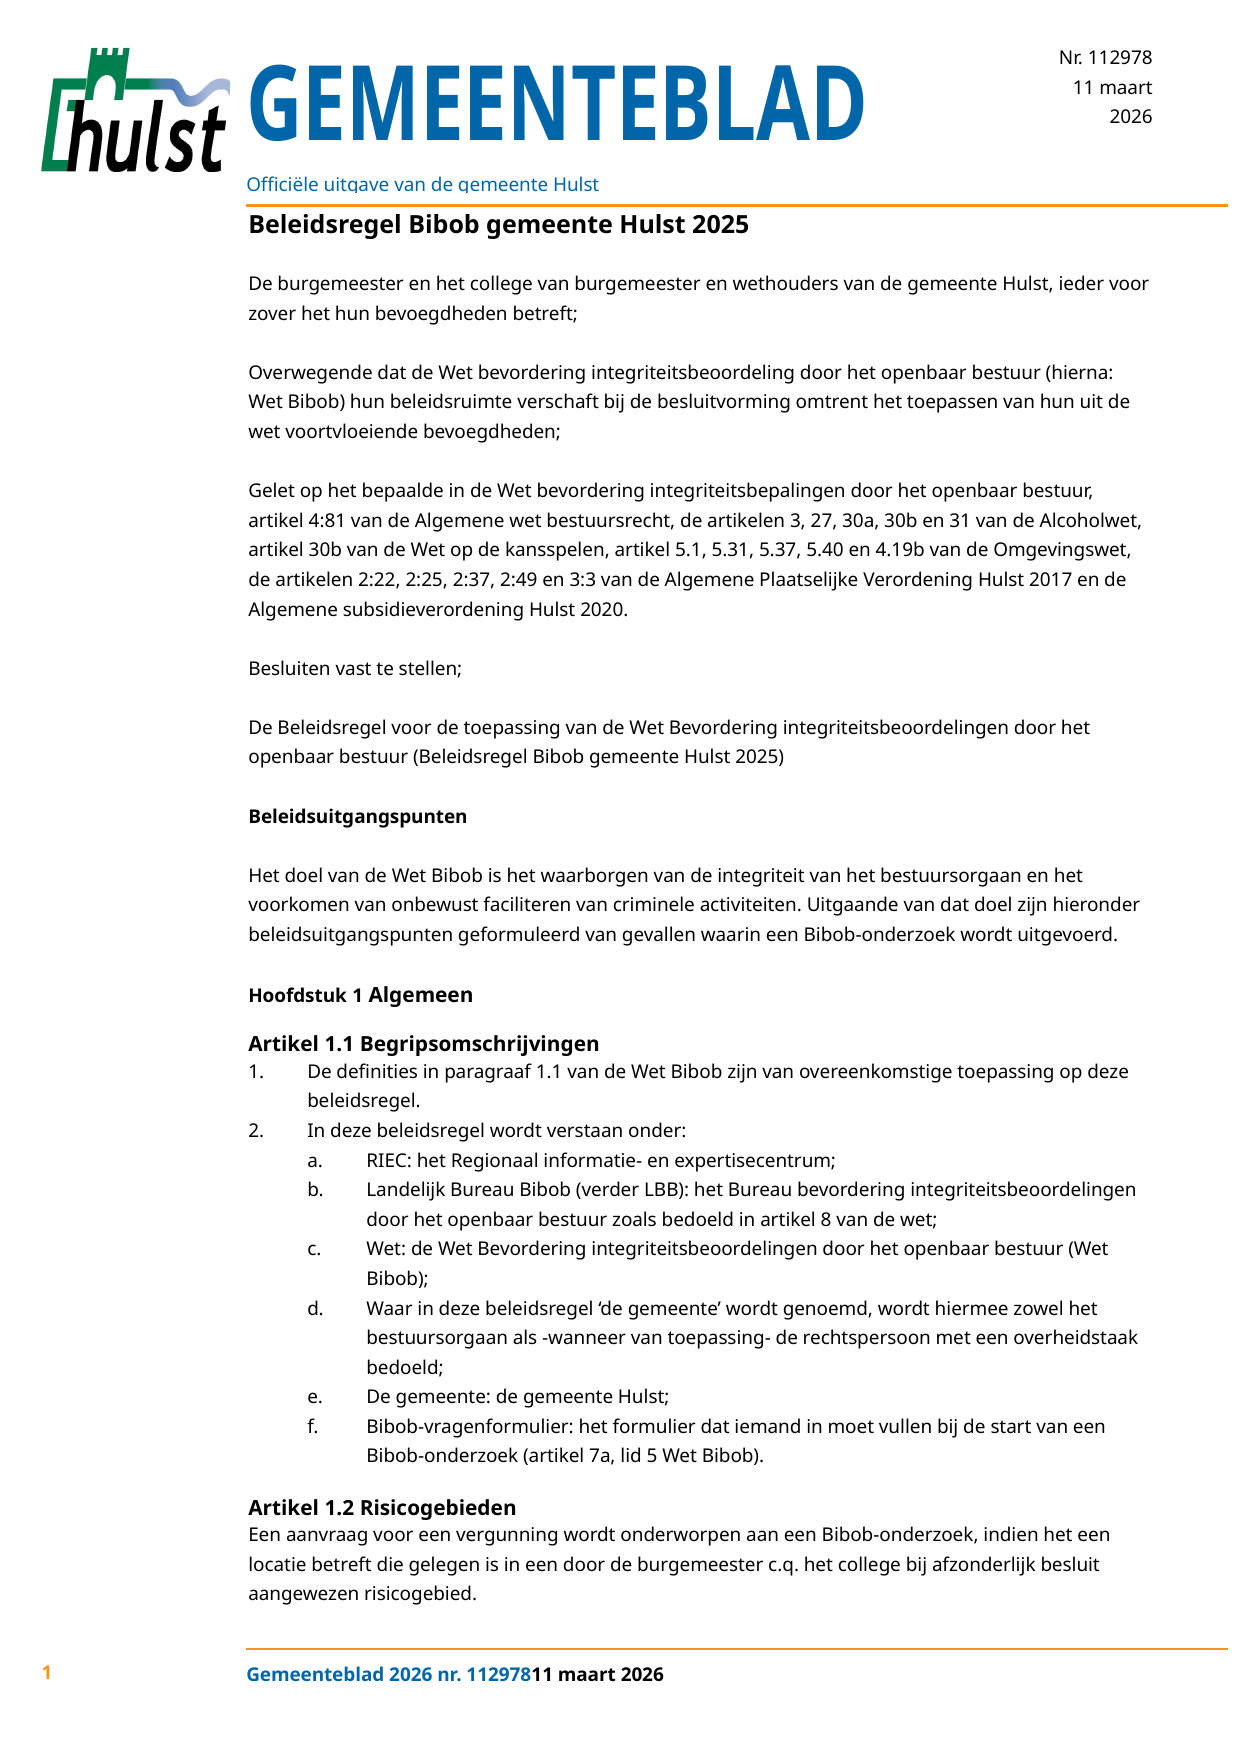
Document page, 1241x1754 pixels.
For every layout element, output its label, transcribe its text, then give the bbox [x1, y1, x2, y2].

text De burgemeester en het college van burgemeester en wethouders van de gemeente Hulst, ieder voor zover het hun bevoegdheden betreft; [248, 270, 1152, 326]
list In deze beleidsregel wordt verstaan onder: [248, 1117, 1152, 1143]
list De gemeente: de gemeente Hulst; [307, 1383, 1152, 1409]
text Beleidsregel Bibob gemeente Hulst 2025 [248, 207, 1152, 241]
list Bibob-vragenformulier: het formulier dat iemand in moet vullen bij de start van een Bibob-onderzoek (artikel 7a, lid 5 Wet Bibob). [307, 1413, 1152, 1468]
text Besluiten vast te stellen; [248, 655, 1152, 681]
text Het doel van de Wet Bibob is het waarborgen van de integriteit van het bestuursorgaan en het voorkomen van onbewust faciliteren van criminele activiteiten. Uitgaande van dat doel zijn hieronder beleidsuitgangspunten geformuleerd van gevallen waarin een Bibob-onderzoek wordt uitgevoerd. [248, 862, 1152, 947]
text Overwegende dat de Wet bevordering integriteitsbeoordeling door het openbaar bestuur (hierna: Wet Bibob) hun beleidsruimte verschaft bij de besluitvorming omtrent het toepassen van hun uit de wet voortvloeiende bevoegdheden; [248, 359, 1152, 444]
text Hoofdstuk 1 Algemeen [248, 980, 1152, 1009]
text Gelet op het bepaalde in de Wet bevordering integriteitsbepalingen door het openbaar bestuur, [248, 477, 1152, 503]
picture [41, 47, 231, 172]
text Beleidsuitgangspunten [248, 803, 1152, 828]
text De Beleidsregel voor de toepassing van de Wet Bevordering integriteitsbeoordelingen door het openbaar bestuur (Beleidsregel Bibob gemeente Hulst 2025) [248, 714, 1152, 769]
text Een aanvraag voor een vergunning wordt onderworpen aan een Bibob-onderzoek, indien het een locatie betreft die gelegen is in een door de burgemeester c.q. het college bij afzonderlijk besluit aangewezen risicogebied. [248, 1521, 1152, 1606]
list De definities in paragraaf 1.1 van de Wet Bibob zijn van overeenkomstige toepassing op deze beleidsregel. [248, 1058, 1152, 1113]
list Waar in deze beleidsregel ‘de gemeente’ wordt genoemd, wordt hiermee zowel het bestuursorgaan als -wanneer van toepassing- de rechtspersoon met een overheidstaak bedoeld; [307, 1295, 1152, 1379]
list Wet: de Wet Bevordering integriteitsbeoordelingen door het openbaar bestuur (Wet Bibob); [307, 1236, 1152, 1291]
list Landelijk Bureau Bibob (verder LBB): het Bureau bevordering integriteitsbeoordelingen door het openbaar bestuur zoals bedoeld in artikel 8 van de wet; [307, 1176, 1152, 1232]
text Artikel 1.2 Risicogebieden [248, 1493, 1152, 1521]
text Artikel 1.1 Begripsomschrijvingen [248, 1029, 1152, 1058]
text artikel 4:81 van de Algemene wet bestuursrecht, de artikelen 3, 27, 30a, 30b en 31 van de Alcoholwet, artikel 30b van de Wet op de kansspelen, artikel 5.1, 5.31, 5.37, 5.40 en 4.19b van de Omgevingswet, de artikelen 2:22, 2:25, 2:37, 2:49 en 3:3 van de Algemene Plaatselijke Verordening Hulst 2017 en de Algemene subsidieverordening Hulst 2020. [248, 507, 1152, 621]
list RIEC: het Regionaal informatie- en expertisecentrum; [307, 1147, 1152, 1172]
